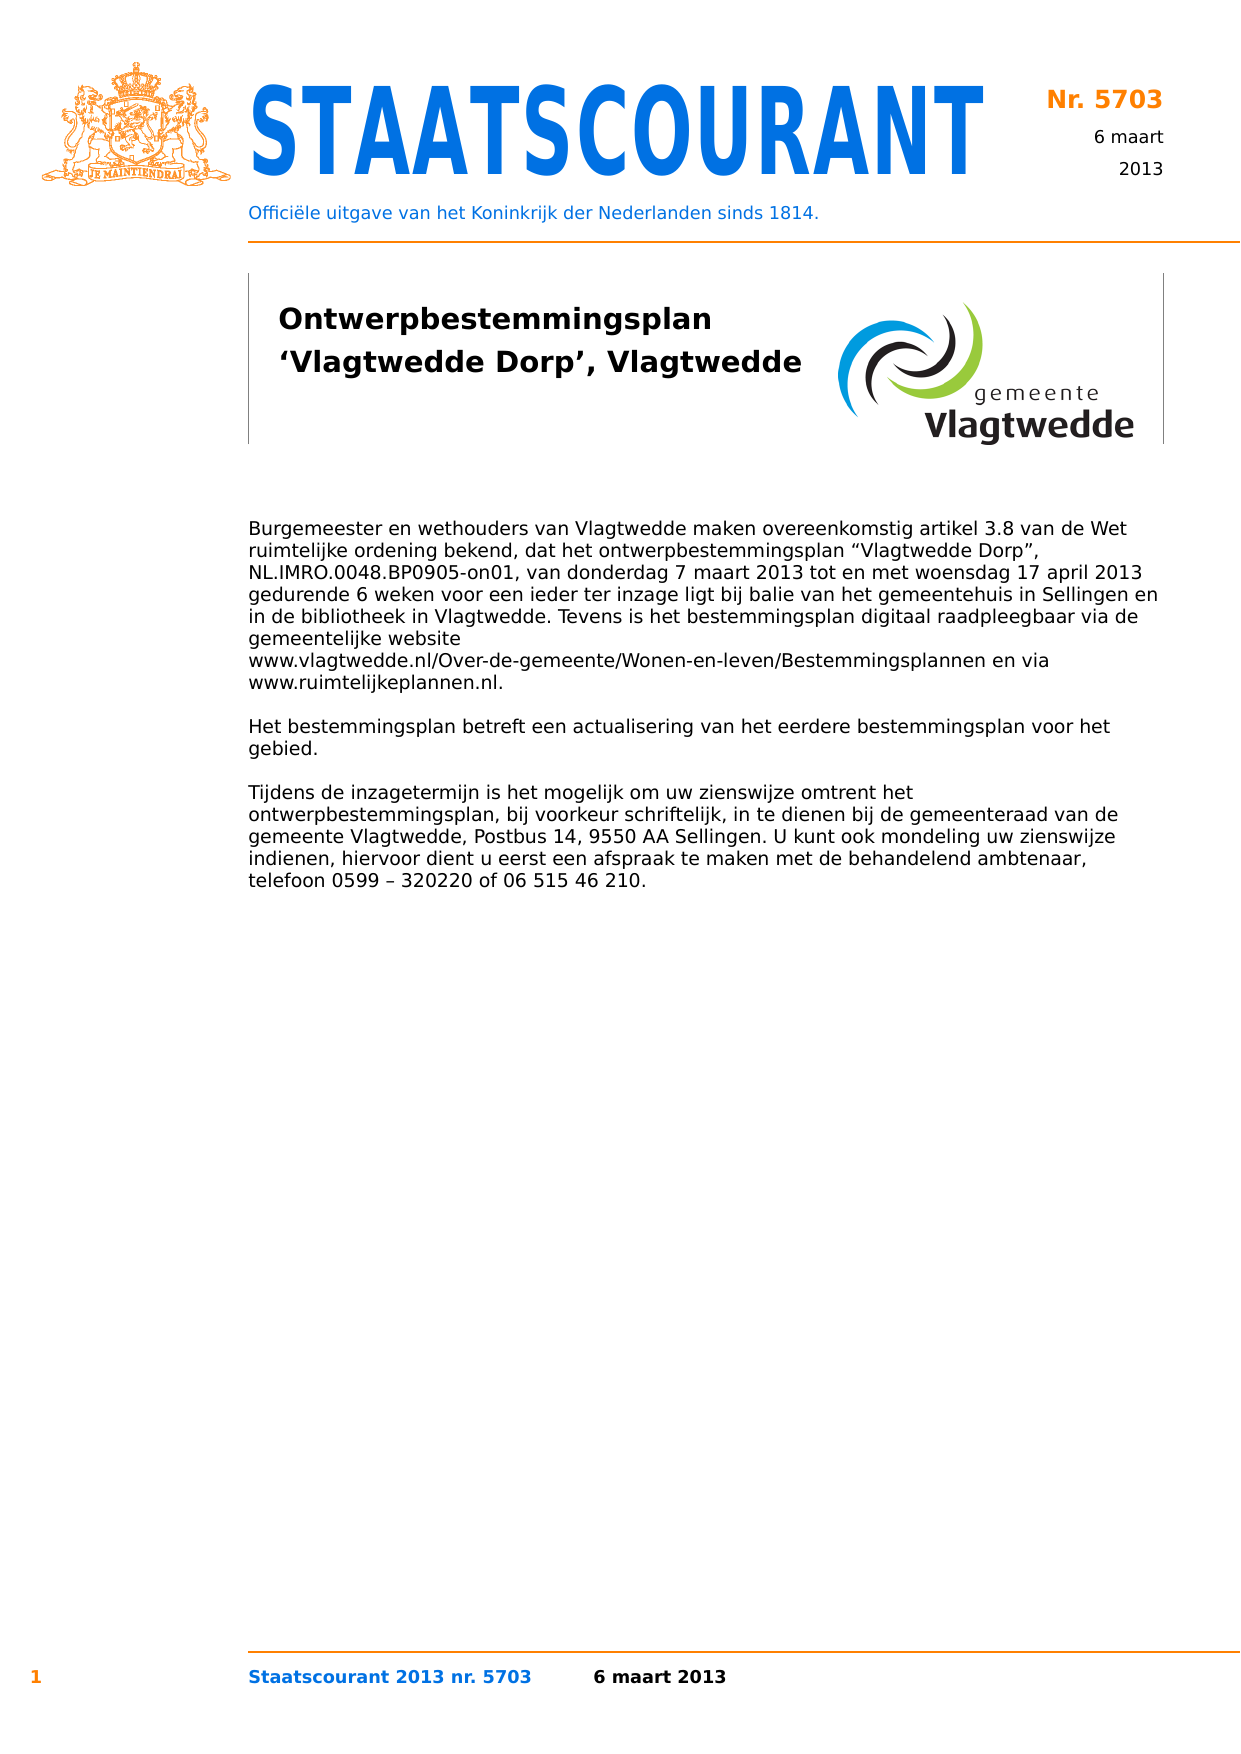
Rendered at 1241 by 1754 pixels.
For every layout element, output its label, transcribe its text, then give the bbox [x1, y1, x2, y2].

text Het bestemmingsplan betreft een actualisering van het eerdere bestemmingsplan voor het gebied. [248, 716, 1163, 760]
table_cell 6 maart [998, 121, 1240, 153]
table_cell 2013 [998, 153, 1240, 203]
picture [41, 62, 231, 186]
table_header Nr. 5703 [998, 62, 1240, 121]
picture [838, 302, 1134, 445]
text Tijdens de inzagetermijn is het mogelijk om uw zienswijze omtrent het ontwerpbestemmingsplan, bij voorkeur schriftelijk, in te dienen bij de gemeenteraad van de gemeente Vlagtwedde, Postbus 14, 9550 AA Sellingen. U kunt ook mondeling uw zienswijze indienen, hiervoor dient u eerst een afspraak te maken met de behandelend ambtenaar, telefoon 0599 – 320220 of 06 515 46 210. [248, 782, 1163, 892]
subtitle Ontwerpbestemmingsplan ‘Vlagtwedde Dorp’, Vlagtwedde [249, 273, 1163, 444]
table_header STAATSCOURANT [248, 62, 998, 203]
table_header [25, 62, 248, 241]
table_cell Officiële uitgave van het Koninkrijk der Nederlanden sinds 1814. [248, 203, 1240, 241]
text Burgemeester en wethouders van Vlagtwedde maken overeenkomstig artikel 3.8 van de Wet ruimtelijke ordening bekend, dat het ontwerpbestemmingsplan “Vlagtwedde Dorp”, NL.IMRO.0048.BP0905-on01, van donderdag 7 maart 2013 tot en met woensdag 17 april 2013 gedurende 6 weken voor een ieder ter inzage ligt bij balie van het gemeentehuis in Sellingen en in de bibliotheek in Vlagtwedde. Tevens is het bestemmingsplan digitaal raadpleegbaar via de gemeentelijke website www.vlagtwedde.nl/Over-de-gemeente/Wonen-en-leven/Bestemmingsplannen en via www.ruimtelijkeplannen.nl. [248, 518, 1163, 694]
